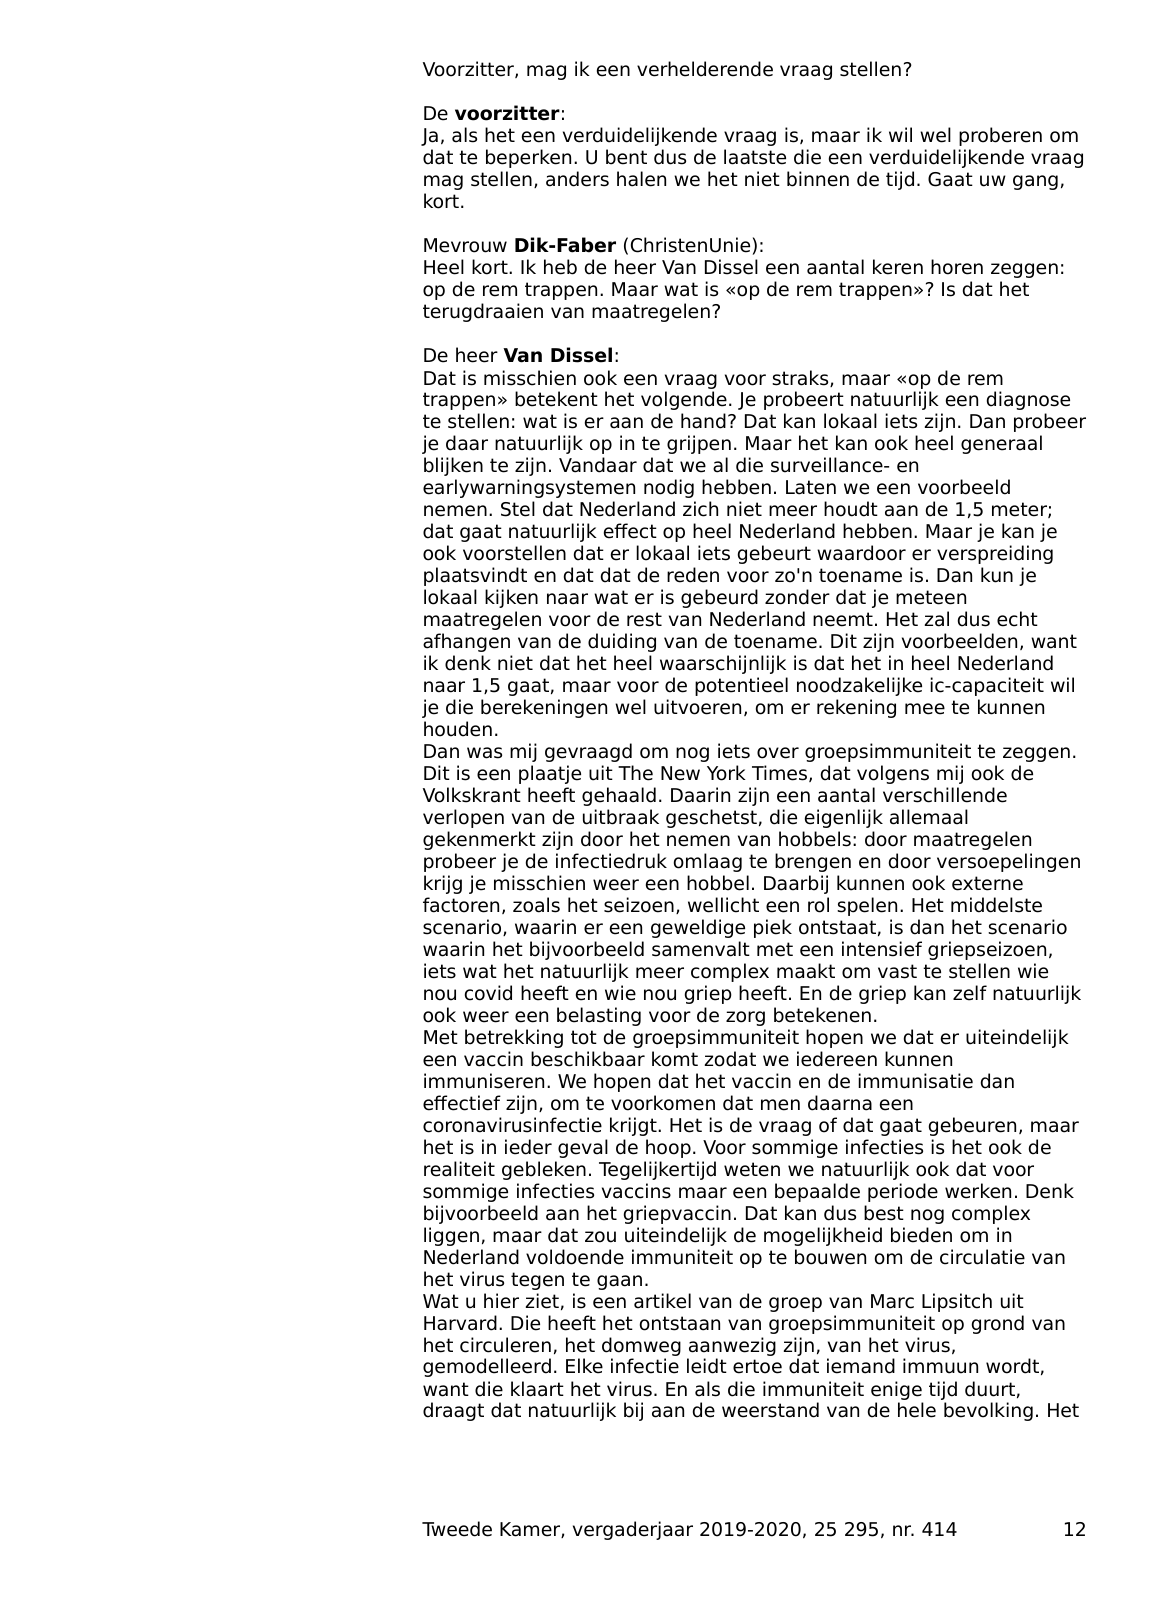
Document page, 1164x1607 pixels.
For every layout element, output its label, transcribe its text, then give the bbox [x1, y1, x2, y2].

text Dat is misschien ook een vraag voor straks, maar «op de rem trappen» betekent het volgende. Je probeert natuurlijk een diagnose te stellen: wat is er aan de hand? Dat kan lokaal iets zijn. Dan probeer je daar natuurlijk op in te grijpen. Maar het kan ook heel generaal blijken te zijn. Vandaar dat we al die surveillance- en earlywarningsystemen nodig hebben. Laten we een voorbeeld nemen. Stel dat Nederland zich niet meer houdt aan de 1,5 meter; dat gaat natuurlijk effect op heel Nederland hebben. Maar je kan je ook voorstellen dat er lokaal iets gebeurt waardoor er verspreiding plaatsvindt en dat dat de reden voor zo'n toename is. Dan kun je lokaal kijken naar wat er is gebeurd zonder dat je meteen maatregelen voor de rest van Nederland neemt. Het zal dus echt afhangen van de duiding van de toename. Dit zijn voorbeelden, want ik denk niet dat het heel waarschijnlijk is dat het in heel Nederland naar 1,5 gaat, maar voor de potentieel noodzakelijke ic-capaciteit wil je die berekeningen wel uitvoeren, om er rekening mee te kunnen houden. [422, 367, 1087, 741]
text De heer Van Dissel: [422, 345, 1087, 367]
text Wat u hier ziet, is een artikel van de groep van Marc Lipsitch uit Harvard. Die heeft het ontstaan van groepsimmuniteit op grond van het circuleren, het domweg aanwezig zijn, van het virus, gemodelleerd. Elke infectie leidt ertoe dat iemand immuun wordt, want die klaart het virus. En als die immuniteit enige tijd duurt, draagt dat natuurlijk bij aan de weerstand van de hele bevolking. Het [422, 1291, 1087, 1422]
text Heel kort. Ik heb de heer Van Dissel een aantal keren horen zeggen: op de rem trappen. Maar wat is «op de rem trappen»? Is dat het terugdraaien van maatregelen? [422, 257, 1087, 323]
text Dan was mij gevraagd om nog iets over groepsimmuniteit te zeggen. Dit is een plaatje uit The New York Times, dat volgens mij ook de Volkskrant heeft gehaald. Daarin zijn een aantal verschillende verlopen van de uitbraak geschetst, die eigenlijk allemaal gekenmerkt zijn door het nemen van hobbels: door maatregelen probeer je de infectiedruk omlaag te brengen en door versoepelingen krijg je misschien weer een hobbel. Daarbij kunnen ook externe factoren, zoals het seizoen, wellicht een rol spelen. Het middelste scenario, waarin er een geweldige piek ontstaat, is dan het scenario waarin het bijvoorbeeld samenvalt met een intensief griepseizoen, iets wat het natuurlijk meer complex maakt om vast te stellen wie nou covid heeft en wie nou griep heeft. En de griep kan zelf natuurlijk ook weer een belasting voor de zorg betekenen. [422, 741, 1087, 1027]
text Mevrouw Dik-Faber (ChristenUnie): [422, 235, 1087, 257]
text De voorzitter: [422, 103, 1087, 125]
text Ja, als het een verduidelijkende vraag is, maar ik wil wel proberen om dat te beperken. U bent dus de laatste die een verduidelijkende vraag mag stellen, anders halen we het niet binnen de tijd. Gaat uw gang, kort. [422, 125, 1087, 213]
text Voorzitter, mag ik een verhelderende vraag stellen? [422, 59, 1087, 81]
text Met betrekking tot de groepsimmuniteit hopen we dat er uiteindelijk een vaccin beschikbaar komt zodat we iedereen kunnen immuniseren. We hopen dat het vaccin en de immunisatie dan effectief zijn, om te voorkomen dat men daarna een coronavirusinfectie krijgt. Het is de vraag of dat gaat gebeuren, maar het is in ieder geval de hoop. Voor sommige infecties is het ook de realiteit gebleken. Tegelijkertijd weten we natuurlijk ook dat voor sommige infecties vaccins maar een bepaalde periode werken. Denk bijvoorbeeld aan het griepvaccin. Dat kan dus best nog complex liggen, maar dat zou uiteindelijk de mogelijkheid bieden om in Nederland voldoende immuniteit op te bouwen om de circulatie van het virus tegen te gaan. [422, 1027, 1087, 1291]
